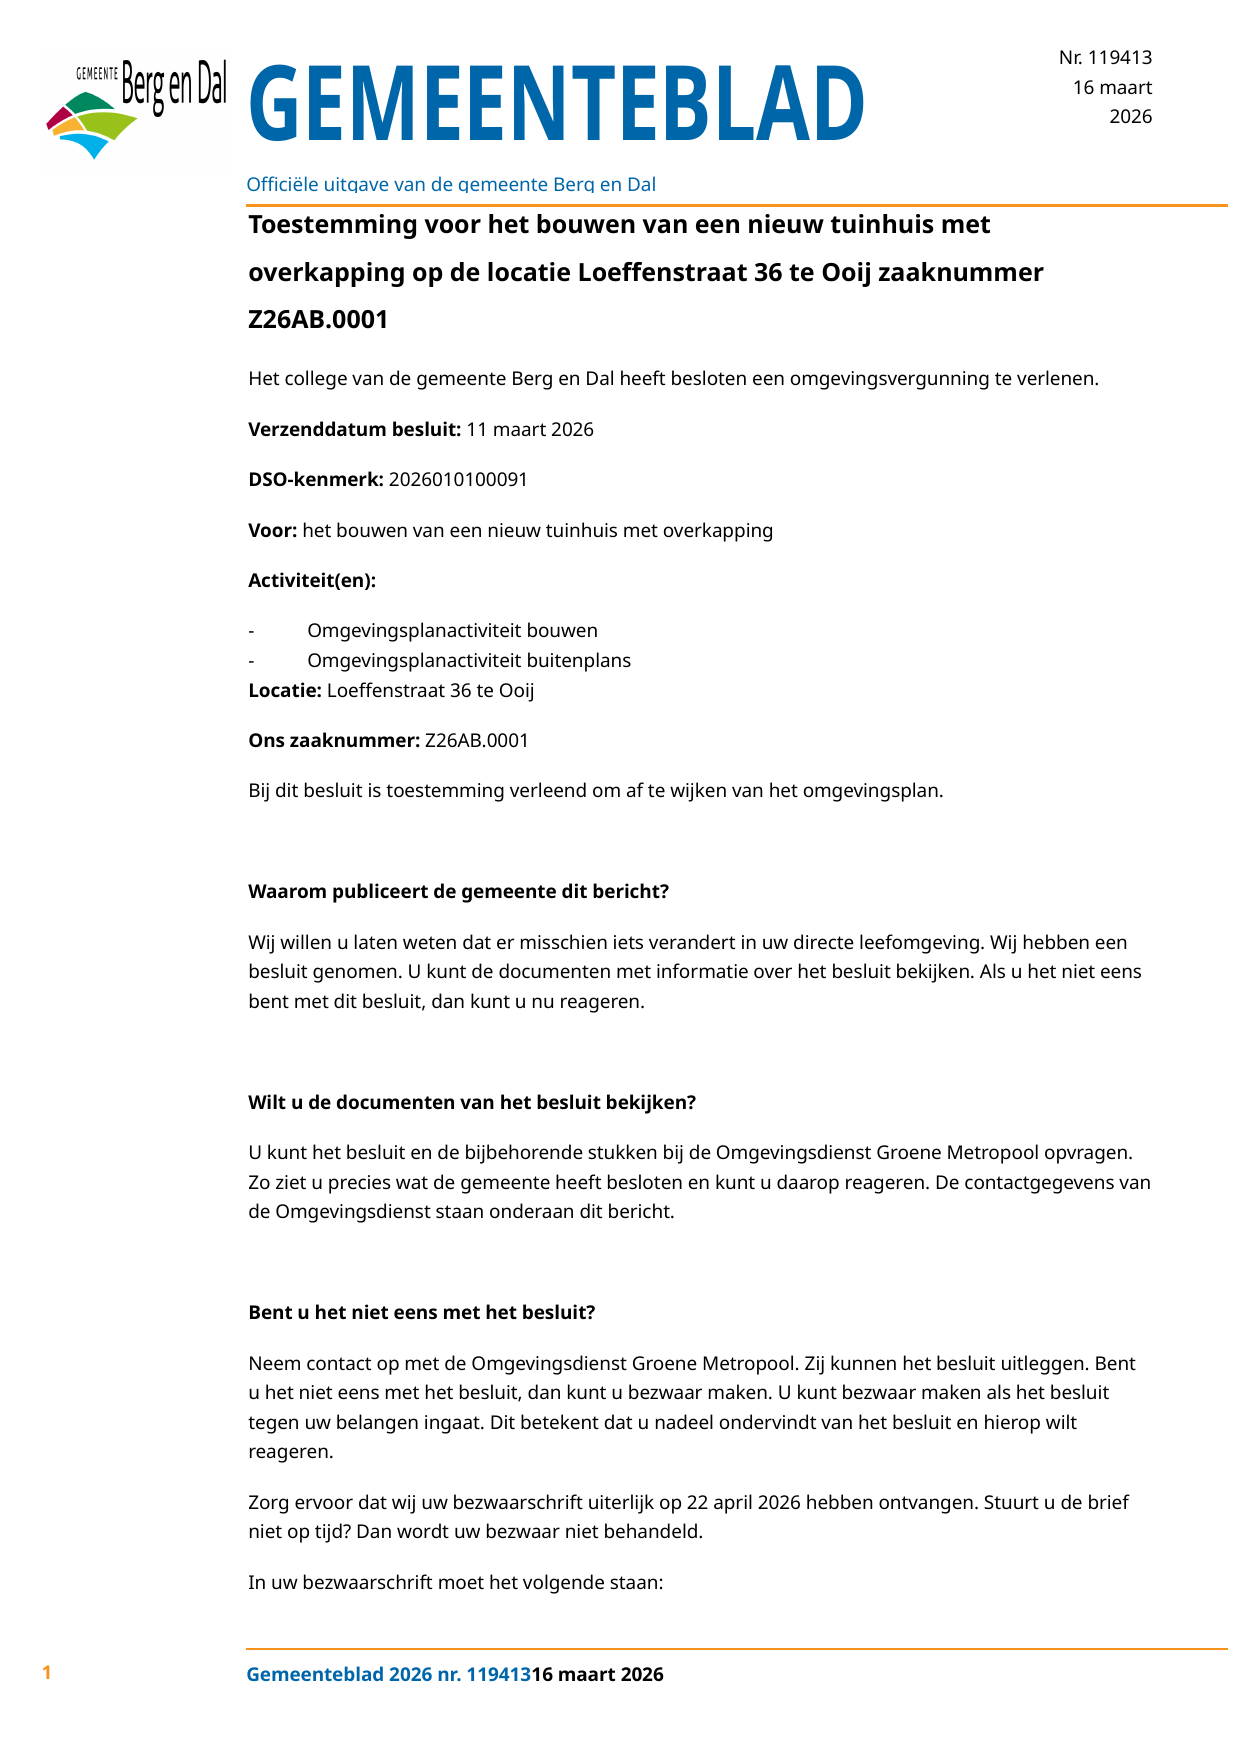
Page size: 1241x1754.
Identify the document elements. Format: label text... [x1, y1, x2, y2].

text Bent u het niet eens met het besluit? [248, 1299, 1152, 1325]
text Zorg ervoor dat wij uw bezwaarschrift uiterlijk op 22 april 2026 hebben ontvangen. Stuurt u de brief niet op tijd? Dan wordt uw bezwaar niet behandeld. [248, 1489, 1152, 1544]
text Ons zaaknummer: Z26AB.0001 [248, 727, 1152, 753]
text Bij dit besluit is toestemming verleend om af te wijken van het omgevingsplan. [248, 778, 1152, 803]
text Locatie: Loeffenstraat 36 te Ooij [248, 677, 1152, 702]
list Omgevingsplanactiviteit buitenplans [248, 647, 1152, 673]
text Toestemming voor het bouwen van een nieuw tuinhuis met overkapping op de locatie Loeffenstraat 36 te Ooij zaaknummer Z26AB.0001 [248, 207, 1152, 336]
text Wilt u de documenten van het besluit bekijken? [248, 1089, 1152, 1114]
list Omgevingsplanactiviteit bouwen [248, 618, 1152, 643]
text Verzenddatum besluit: 11 maart 2026 [248, 416, 1152, 442]
text Het college van de gemeente Berg en Dal heeft besloten een omgevingsvergunning te verlenen. [248, 366, 1152, 391]
text Voor: het bouwen van een nieuw tuinhuis met overkapping [248, 517, 1152, 542]
text DSO-kenmerk: 2026010100091 [248, 466, 1152, 492]
text Neem contact op met de Omgevingsdienst Groene Metropool. Zij kunnen het besluit uitleggen. Bent u het niet eens met het besluit, dan kunt u bezwaar maken. U kunt bezwaar maken als het besluit tegen uw belangen ingaat. Dit betekent dat u nadeel ondervindt van het besluit en hierop wilt reageren. [248, 1350, 1152, 1464]
text Activiteit(en): [248, 567, 1152, 593]
text Waarom publiceert de gemeente dit bericht? [248, 878, 1152, 904]
picture [41, 47, 231, 172]
text U kunt het besluit en de bijbehorende stukken bij de Omgevingsdienst Groene Metropool opvragen. Zo ziet u precies wat de gemeente heeft besloten en kunt u daarop reageren. De contactgegevens van de Omgevingsdienst staan onderaan dit bericht. [248, 1139, 1152, 1224]
text Wij willen u laten weten dat er misschien iets verandert in uw directe leefomgeving. Wij hebben een besluit genomen. U kunt de documenten met informatie over het besluit bekijken. Als u het niet eens bent met dit besluit, dan kunt u nu reageren. [248, 929, 1152, 1014]
text In uw bezwaarschrift moet het volgende staan: [248, 1569, 1152, 1594]
